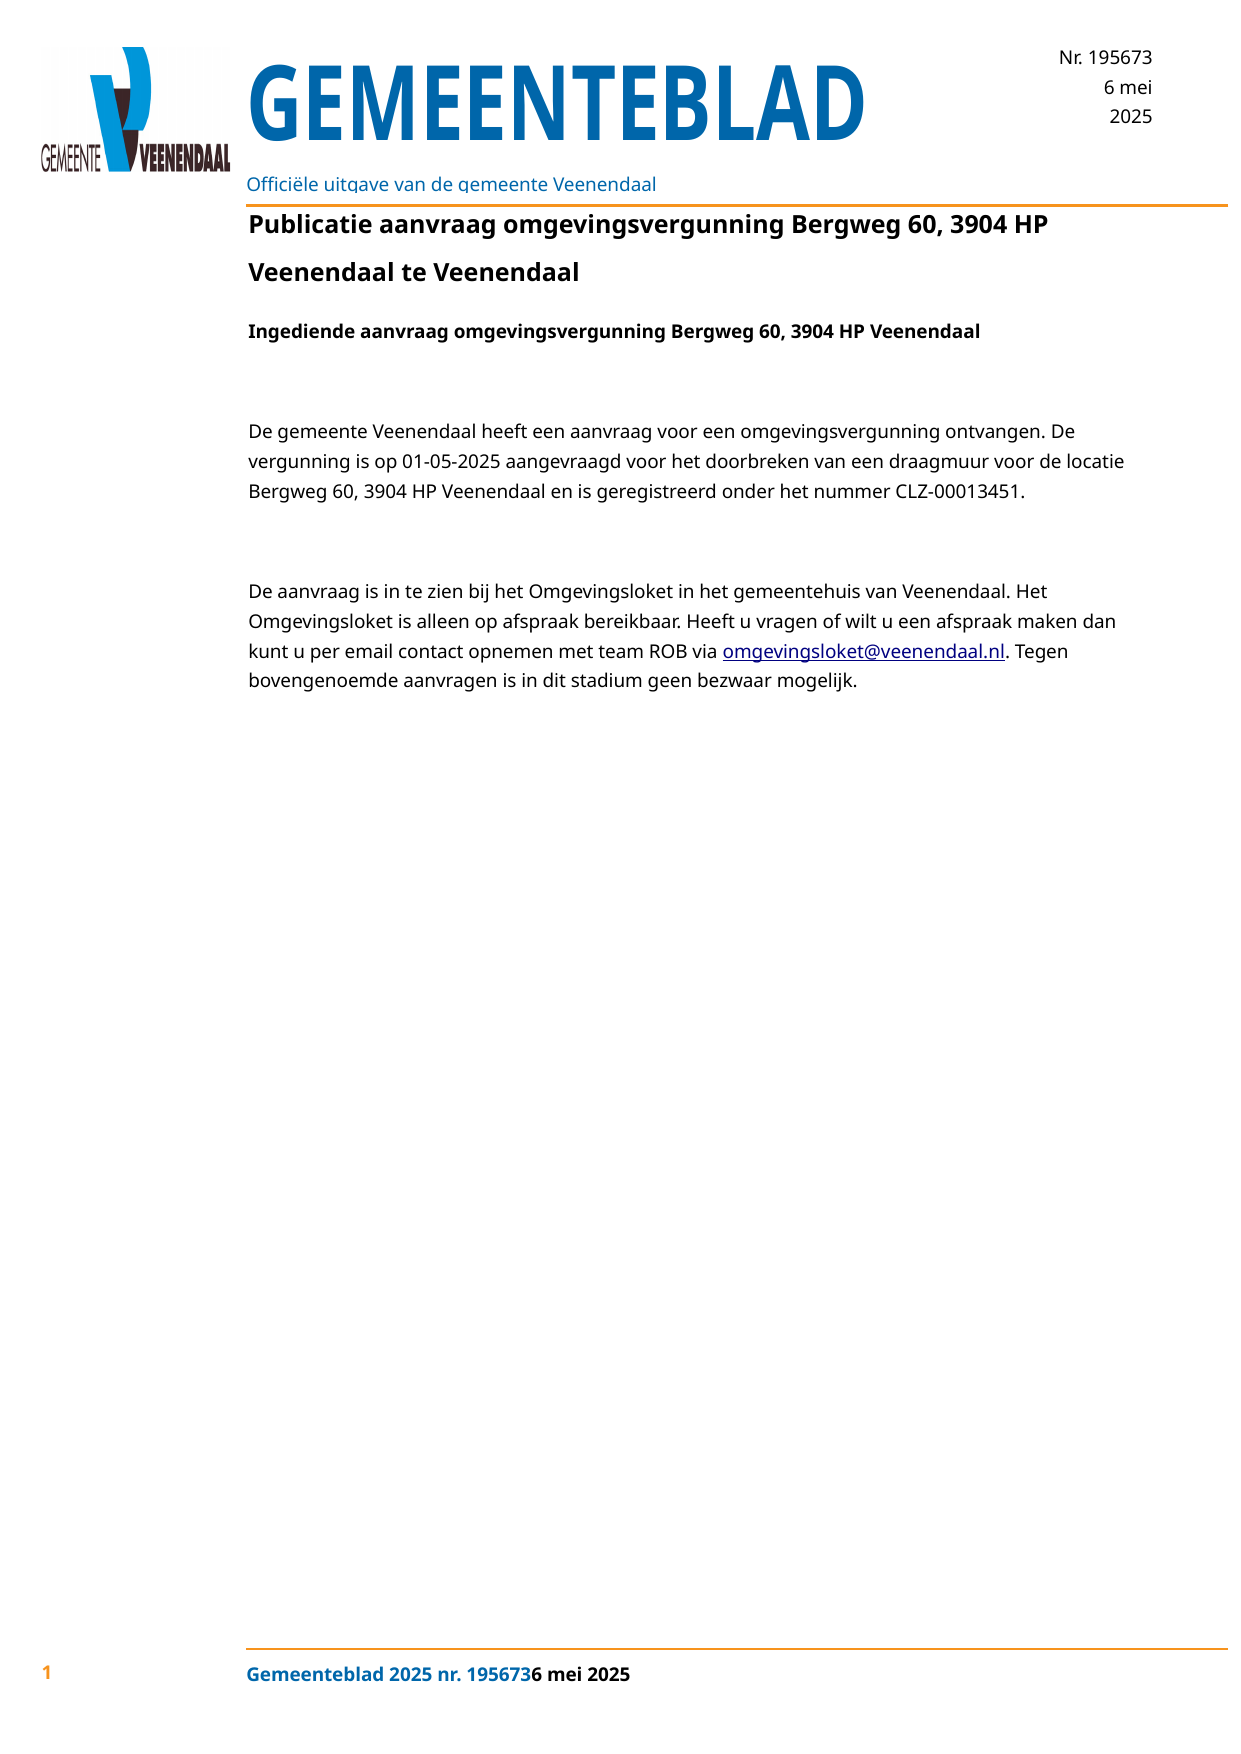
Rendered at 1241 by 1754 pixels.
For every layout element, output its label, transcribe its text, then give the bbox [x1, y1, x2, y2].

text Publicatie aanvraag omgevingsvergunning Bergweg 60, 3904 HP Veenendaal te Veenendaal [248, 207, 1152, 288]
text De aanvraag is in te zien bij het Omgevingsloket in het gemeentehuis van Veenendaal. Het Omgevingsloket is alleen op afspraak bereikbaar. Heeft u vragen of wilt u een afspraak maken dan kunt u per email contact opnemen met team ROB via omgevingsloket@veenendaal.nl. Tegen bovengenoemde aanvragen is in dit stadium geen bezwaar mogelijk. [248, 579, 1152, 693]
picture [41, 47, 130, 172]
text Ingediende aanvraag omgevingsvergunning Bergweg 60, 3904 HP Veenendaal [248, 318, 1152, 344]
text De gemeente Veenendaal heeft een aanvraag voor een omgevingsvergunning ontvangen. De vergunning is op 01-05-2025 aangevraagd voor het doorbreken van een draagmuur voor de locatie Bergweg 60, 3904 HP Veenendaal en is geregistreerd onder het nummer CLZ-00013451. [248, 419, 1152, 504]
picture [123, 47, 231, 172]
